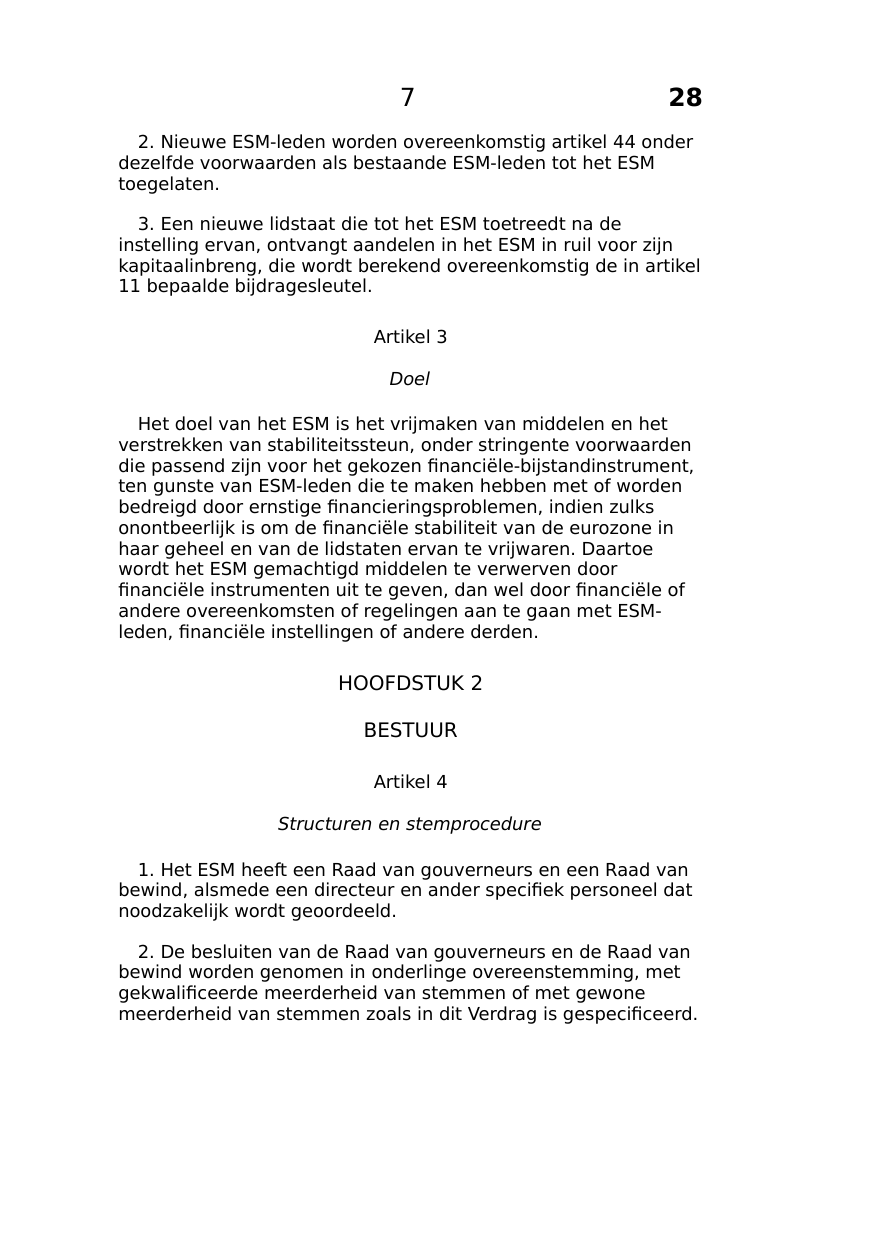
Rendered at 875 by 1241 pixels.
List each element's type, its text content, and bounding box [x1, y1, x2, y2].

text Het doel van het ESM is het vrijmaken van middelen en het verstrekken van stabiliteitssteun, onder stringente voorwaarden die passend zijn voor het gekozen financiële-bijstandinstrument, ten gunste van ESM-leden die te maken hebben met of worden bedreigd door ernstige financieringsproblemen, indien zulks onontbeerlijk is om de financiële stabiliteit van de eurozone in haar geheel en van de lidstaten ervan te vrijwaren. Daartoe wordt het ESM gemachtigd middelen te verwerven door financiële instrumenten uit te geven, dan wel door financiële of andere overeenkomsten of regelingen aan te gaan met ESM-leden, financiële instellingen of andere derden. [118, 414, 703, 642]
text 2. Nieuwe ESM-leden worden overeenkomstig artikel 44 onder dezelfde voorwaarden als bestaande ESM-leden tot het ESM toegelaten. [118, 132, 703, 194]
subtitle Artikel 4 Structuren en stemprocedure [118, 772, 703, 834]
text 2. De besluiten van de Raad van gouverneurs en de Raad van bewind worden genomen in onderlinge overeenstemming, met gekwalificeerde meerderheid van stemmen of met gewone meerderheid van stemmen zoals in dit Verdrag is gespecificeerd. [118, 942, 703, 1024]
subtitle HOOFDSTUK 2 BESTUUR [118, 672, 703, 742]
subtitle Artikel 3 Doel [118, 327, 703, 389]
text 3. Een nieuwe lidstaat die tot het ESM toetreedt na de instelling ervan, ontvangt aandelen in het ESM in ruil voor zijn kapitaalinbreng, die wordt berekend overeenkomstig de in artikel 11 bepaalde bijdragesleutel. [118, 214, 703, 297]
text 1. Het ESM heeft een Raad van gouverneurs en een Raad van bewind, alsmede een directeur en ander specifiek personeel dat noodzakelijk wordt geoordeeld. [118, 859, 703, 922]
